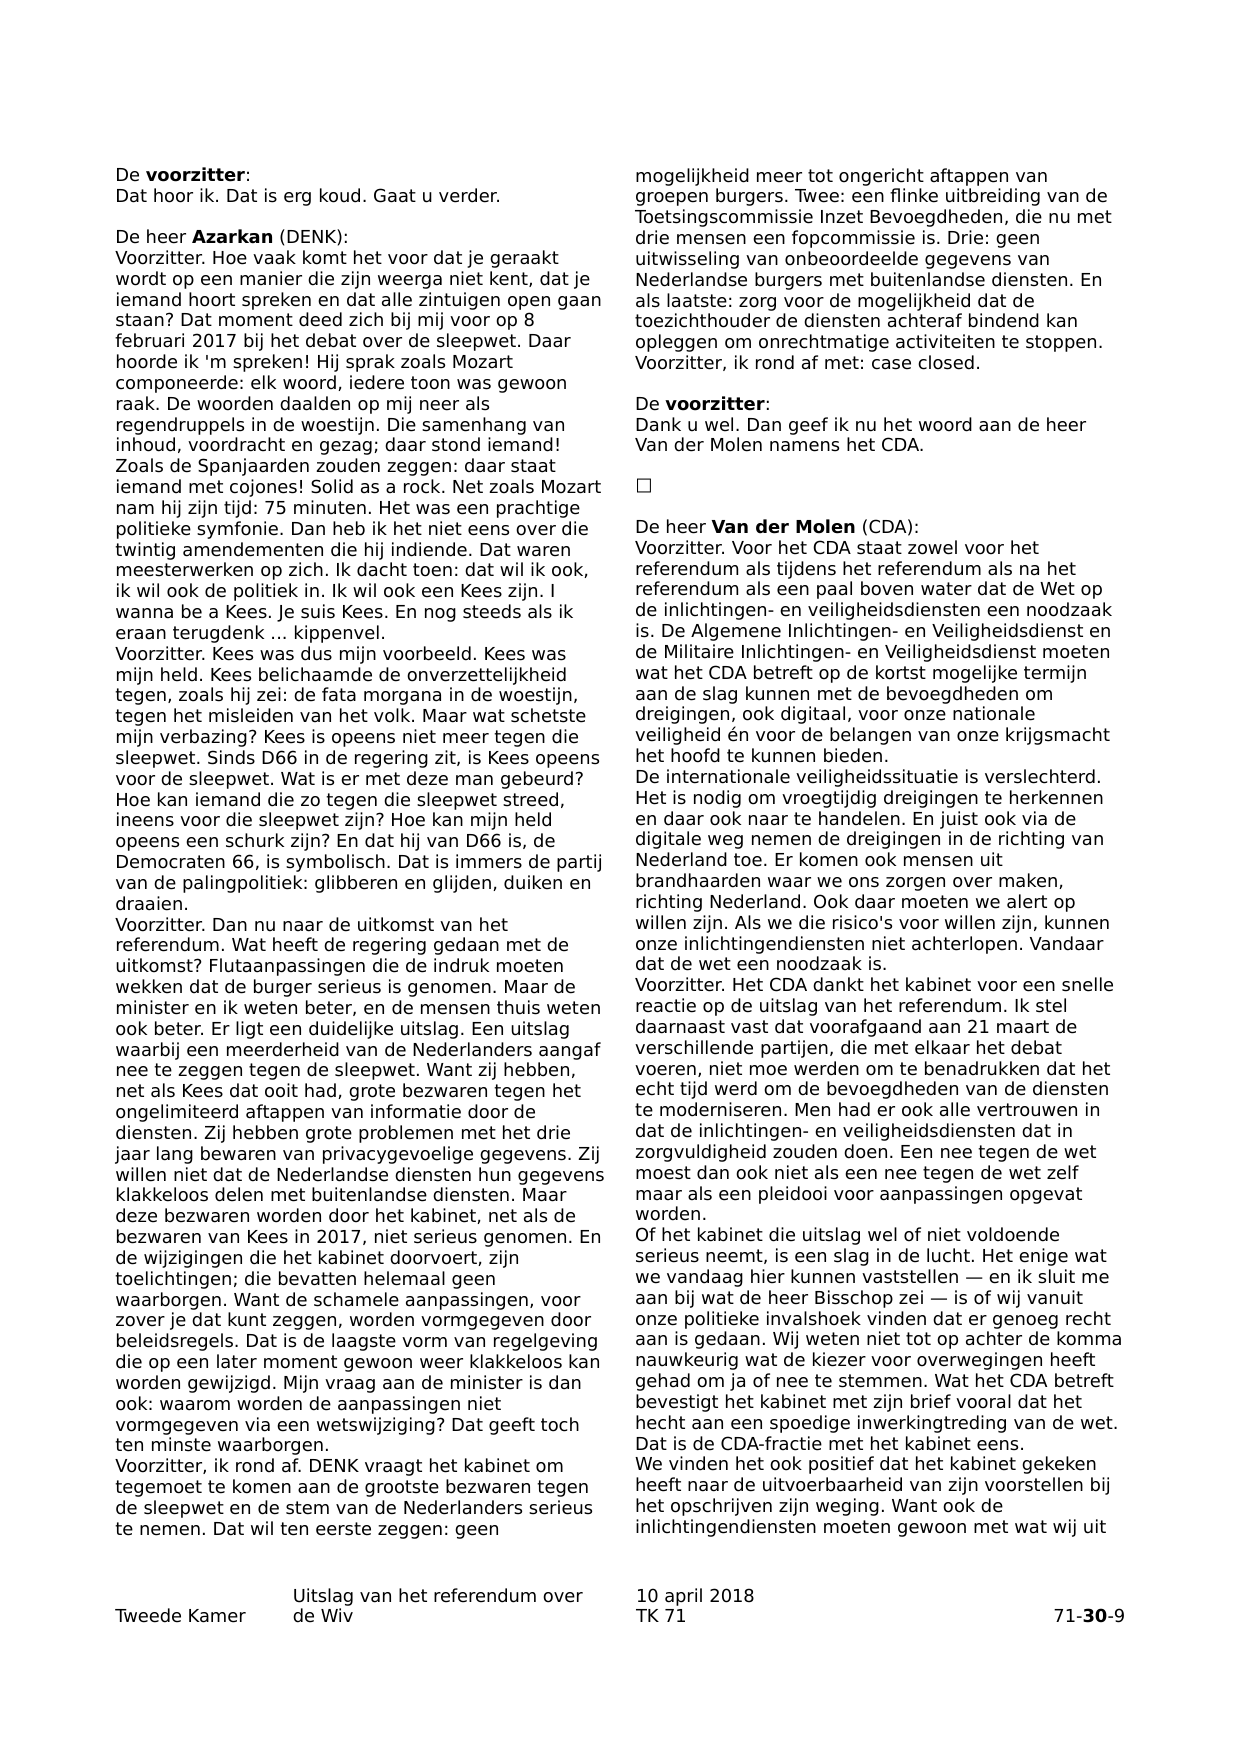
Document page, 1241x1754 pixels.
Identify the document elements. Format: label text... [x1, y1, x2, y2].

text ⬜ [635, 476, 1125, 497]
text Voorzitter. Hoe vaak komt het voor dat je geraakt wordt op een manier die zijn weerga niet kent, dat je iemand hoort spreken en dat alle zintuigen open gaan staan? Dat moment deed zich bij mij voor op 8 februari 2017 bij het debat over de sleepwet. Daar hoorde ik 'm spreken! Hij sprak zoals Mozart componeerde: elk woord, iedere toon was gewoon raak. De woorden daalden op mij neer als regendruppels in de woestijn. Die samenhang van inhoud, voordracht en gezag; daar stond iemand! Zoals de Spanjaarden zouden zeggen: daar staat iemand met cojones! Solid as a rock. Net zoals Mozart nam hij zijn tijd: 75 minuten. Het was een prachtige politieke symfonie. Dan heb ik het niet eens over die twintig amendementen die hij indiende. Dat waren meesterwerken op zich. Ik dacht toen: dat wil ik ook, ik wil ook de politiek in. Ik wil ook een Kees zijn. I wanna be a Kees. Je suis Kees. En nog steeds als ik eraan terugdenk ... kippenvel. [115, 248, 605, 643]
text mogelijkheid meer tot ongericht aftappen van groepen burgers. Twee: een flinke uitbreiding van de Toetsingscommissie Inzet Bevoegdheden, die nu met drie mensen een fopcommissie is. Drie: geen uitwisseling van onbeoordeelde gegevens van Nederlandse burgers met buitenlandse diensten. En als laatste: zorg voor de mogelijkheid dat de toezichthouder de diensten achteraf bindend kan opleggen om onrechtmatige activiteiten te stoppen. [635, 165, 1125, 353]
text Voorzitter. Voor het CDA staat zowel voor het referendum als tijdens het referendum als na het referendum als een paal boven water dat de Wet op de inlichtingen- en veiligheidsdiensten een noodzaak is. De Algemene Inlichtingen- en Veiligheidsdienst en de Militaire Inlichtingen- en Veiligheidsdienst moeten wat het CDA betreft op de kortst mogelijke termijn aan de slag kunnen met de bevoegdheden om dreigingen, ook digitaal, voor onze nationale veiligheid én voor de belangen van onze krijgsmacht het hoofd te kunnen bieden. [635, 537, 1125, 767]
text Voorzitter, ik rond af met: case closed. [635, 353, 1125, 374]
text We vinden het ook positief dat het kabinet gekeken heeft naar de uitvoerbaarheid van zijn voorstellen bij het opschrijven zijn weging. Want ook de inlichtingendiensten moeten gewoon met wat wij uit [635, 1454, 1125, 1537]
text Voorzitter, ik rond af. DENK vraagt het kabinet om tegemoet te komen aan de grootste bezwaren tegen de sleepwet en de stem van de Nederlanders serieus te nemen. Dat wil ten eerste zeggen: geen [115, 1456, 605, 1539]
text Voorzitter. Dan nu naar de uitkomst van het referendum. Wat heeft de regering gedaan met de uitkomst? Flutaanpassingen die de indruk moeten wekken dat de burger serieus is genomen. Maar de minister en ik weten beter, en de mensen thuis weten ook beter. Er ligt een duidelijke uitslag. Een uitslag waarbij een meerderheid van de Nederlanders aangaf nee te zeggen tegen de sleepwet. Want zij hebben, net als Kees dat ooit had, grote bezwaren tegen het ongelimiteerd aftappen van informatie door de diensten. Zij hebben grote problemen met het drie jaar lang bewaren van privacygevoelige gegevens. Zij willen niet dat de Nederlandse diensten hun gegevens klakkeloos delen met buitenlandse diensten. Maar deze bezwaren worden door het kabinet, net als de bezwaren van Kees in 2017, niet serieus genomen. En de wijzigingen die het kabinet doorvoert, zijn toelichtingen; die bevatten helemaal geen waarborgen. Want de schamele aanpassingen, voor zover je dat kunt zeggen, worden vormgegeven door beleidsregels. Dat is de laagste vorm van regelgeving die op een later moment gewoon weer klakkeloos kan worden gewijzigd. Mijn vraag aan de minister is dan ook: waarom worden de aanpassingen niet vormgegeven via een wetswijziging? Dat geeft toch ten minste waarborgen. [115, 914, 605, 1456]
text De voorzitter: [635, 394, 1125, 414]
text Voorzitter. Het CDA dankt het kabinet voor een snelle reactie op de uitslag van het referendum. Ik stel daarnaast vast dat voorafgaand aan 21 maart de verschillende partijen, die met elkaar het debat voeren, niet moe werden om te benadrukken dat het echt tijd werd om de bevoegdheden van de diensten te moderniseren. Men had er ook alle vertrouwen in dat de inlichtingen- en veiligheidsdiensten dat in zorgvuldigheid zouden doen. Een nee tegen de wet moest dan ook niet als een nee tegen de wet zelf maar als een pleidooi voor aanpassingen opgevat worden. [635, 975, 1125, 1225]
text De voorzitter: [115, 165, 605, 186]
text Of het kabinet die uitslag wel of niet voldoende serieus neemt, is een slag in de lucht. Het enige wat we vandaag hier kunnen vaststellen — en ik sluit me aan bij wat de heer Bisschop zei — is of wij vanuit onze politieke invalshoek vinden dat er genoeg recht aan is gedaan. Wij weten niet tot op achter de komma nauwkeurig wat de kiezer voor overwegingen heeft gehad om ja of nee te stemmen. Wat het CDA betreft bevestigt het kabinet met zijn brief vooral dat het hecht aan een spoedige inwerkingtreding van de wet. Dat is de CDA-fractie met het kabinet eens. [635, 1225, 1125, 1454]
text Dat hoor ik. Dat is erg koud. Gaat u verder. [115, 186, 605, 207]
text De internationale veiligheidssituatie is verslechterd. Het is nodig om vroegtijdig dreigingen te herkennen en daar ook naar te handelen. En juist ook via de digitale weg nemen de dreigingen in de richting van Nederland toe. Er komen ook mensen uit brandhaarden waar we ons zorgen over maken, richting Nederland. Ook daar moeten we alert op willen zijn. Als we die risico's voor willen zijn, kunnen onze inlichtingendiensten niet achterlopen. Vandaar dat de wet een noodzaak is. [635, 767, 1125, 975]
text Voorzitter. Kees was dus mijn voorbeeld. Kees was mijn held. Kees belichaamde de onverzettelijkheid tegen, zoals hij zei: de fata morgana in de woestijn, tegen het misleiden van het volk. Maar wat schetste mijn verbazing? Kees is opeens niet meer tegen die sleepwet. Sinds D66 in de regering zit, is Kees opeens voor de sleepwet. Wat is er met deze man gebeurd? Hoe kan iemand die zo tegen die sleepwet streed, ineens voor die sleepwet zijn? Hoe kan mijn held opeens een schurk zijn? En dat hij van D66 is, de Democraten 66, is symbolisch. Dat is immers de partij van de palingpolitiek: glibberen en glijden, duiken en draaien. [115, 643, 605, 914]
text De heer Van der Molen (CDA): [635, 517, 1125, 537]
text Dank u wel. Dan geef ik nu het woord aan de heer Van der Molen namens het CDA. [635, 414, 1125, 456]
text De heer Azarkan (DENK): [115, 227, 605, 248]
